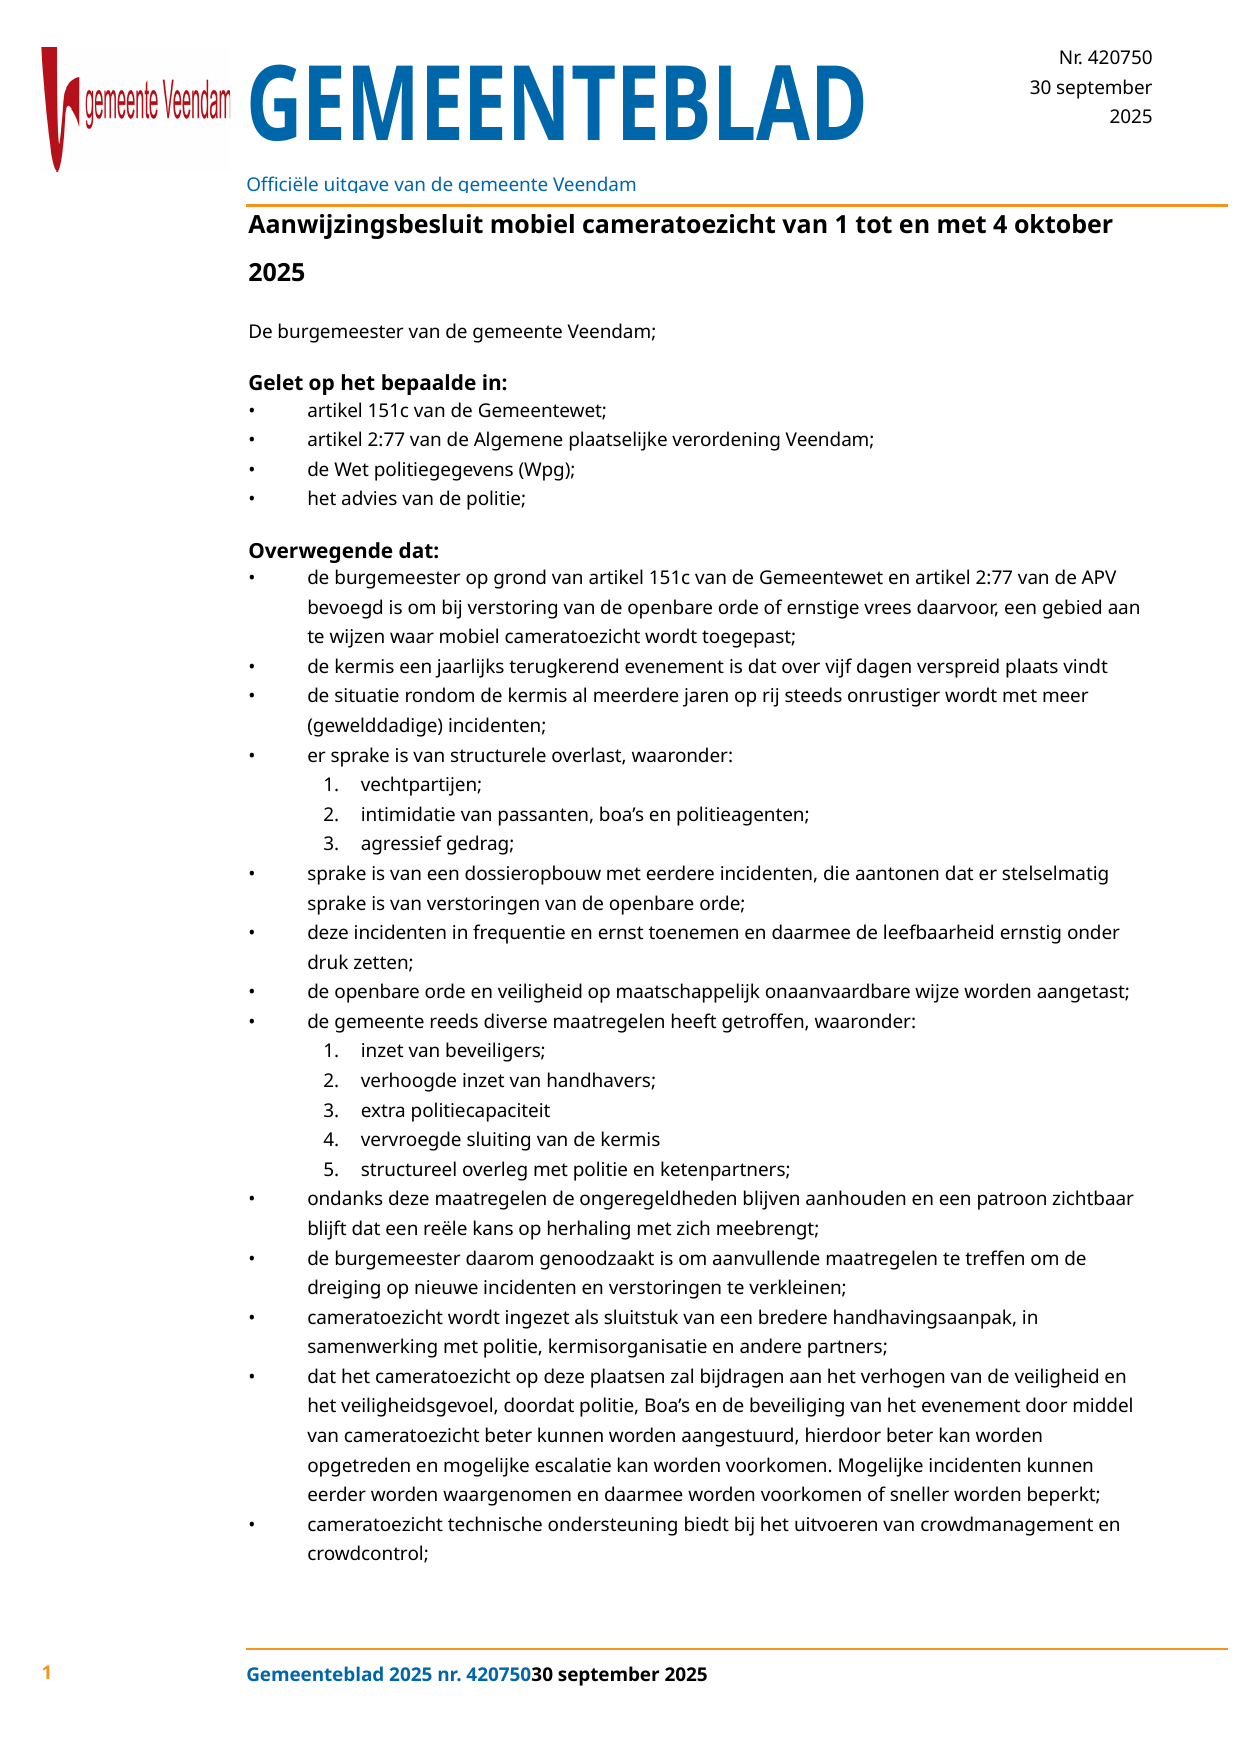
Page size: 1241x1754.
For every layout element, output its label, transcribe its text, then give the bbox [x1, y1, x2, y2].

list de situatie rondom de kermis al meerdere jaren op rij steeds onrustiger wordt met meer (gewelddadige) incidenten; [248, 683, 1152, 738]
list sprake is van een dossieropbouw met eerdere incidenten, die aantonen dat er stelselmatig sprake is van verstoringen van de openbare orde; [248, 860, 1152, 916]
list deze incidenten in frequentie en ernst toenemen en daarmee de leefbaarheid ernstig onder druk zetten; [248, 919, 1152, 975]
text Gelet op het bepaalde in: [248, 368, 1152, 397]
list artikel 2:77 van de Algemene plaatselijke verordening Veendam; [248, 426, 1152, 452]
list ondanks deze maatregelen de ongeregeldheden blijven aanhouden en een patroon zichtbaar blijft dat een reële kans op herhaling met zich meebrengt; [248, 1186, 1152, 1241]
list de kermis een jaarlijks terugkerend evenement is dat over vijf dagen verspreid plaats vindt [248, 653, 1152, 679]
list extra politiecapaciteit [323, 1097, 1152, 1123]
list het advies van de politie; [248, 486, 1152, 511]
list de gemeente reeds diverse maatregelen heeft getroffen, waaronder: [248, 1008, 1152, 1034]
list de burgemeester daarom genoodzaakt is om aanvullende maatregelen te treffen om de dreiging op nieuwe incidenten en verstoringen te verkleinen; [248, 1245, 1152, 1300]
text Aanwijzingsbesluit mobiel cameratoezicht van 1 tot en met 4 oktober 2025 [248, 207, 1152, 288]
list dat het cameratoezicht op deze plaatsen zal bijdragen aan het verhogen van de veiligheid en het veiligheidsgevoel, doordat politie, Boa’s en de beveiliging van het evenement door middel van cameratoezicht beter kunnen worden aangestuurd, hierdoor beter kan worden opgetreden en mogelijke escalatie kan worden voorkomen. Mogelijke incidenten kunnen eerder worden waargenomen en daarmee worden voorkomen of sneller worden beperkt; [248, 1363, 1152, 1507]
list agressief gedrag; [323, 831, 1152, 856]
text Overwegende dat: [248, 536, 1152, 564]
list cameratoezicht technische ondersteuning biedt bij het uitvoeren van crowdmanagement en crowdcontrol; [248, 1511, 1152, 1566]
list artikel 151c van de Gemeentewet; [248, 397, 1152, 422]
list verhoogde inzet van handhavers; [323, 1067, 1152, 1093]
list er sprake is van structurele overlast, waaronder: [248, 742, 1152, 768]
list de openbare orde en veiligheid op maatschappelijk onaanvaardbare wijze worden aangetast; [248, 978, 1152, 1004]
list intimidatie van passanten, boa’s en politieagenten; [323, 801, 1152, 827]
list inzet van beveiligers; [323, 1038, 1152, 1063]
list vervroegde sluiting van de kermis [323, 1126, 1152, 1152]
list de burgemeester op grond van artikel 151c van de Gemeentewet en artikel 2:77 van de APV bevoegd is om bij verstoring van de openbare orde of ernstige vrees daarvoor, een gebied aan te wijzen waar mobiel cameratoezicht wordt toegepast; [248, 564, 1152, 649]
list vechtpartijen; [323, 771, 1152, 797]
list cameratoezicht wordt ingezet als sluitstuk van een bredere handhavingsaanpak, in samenwerking met politie, kermisorganisatie en andere partners; [248, 1304, 1152, 1359]
text De burgemeester van de gemeente Veendam; [248, 318, 1152, 344]
list de Wet politiegegevens (Wpg); [248, 456, 1152, 482]
list structureel overleg met politie en ketenpartners; [323, 1156, 1152, 1182]
picture [41, 47, 231, 172]
